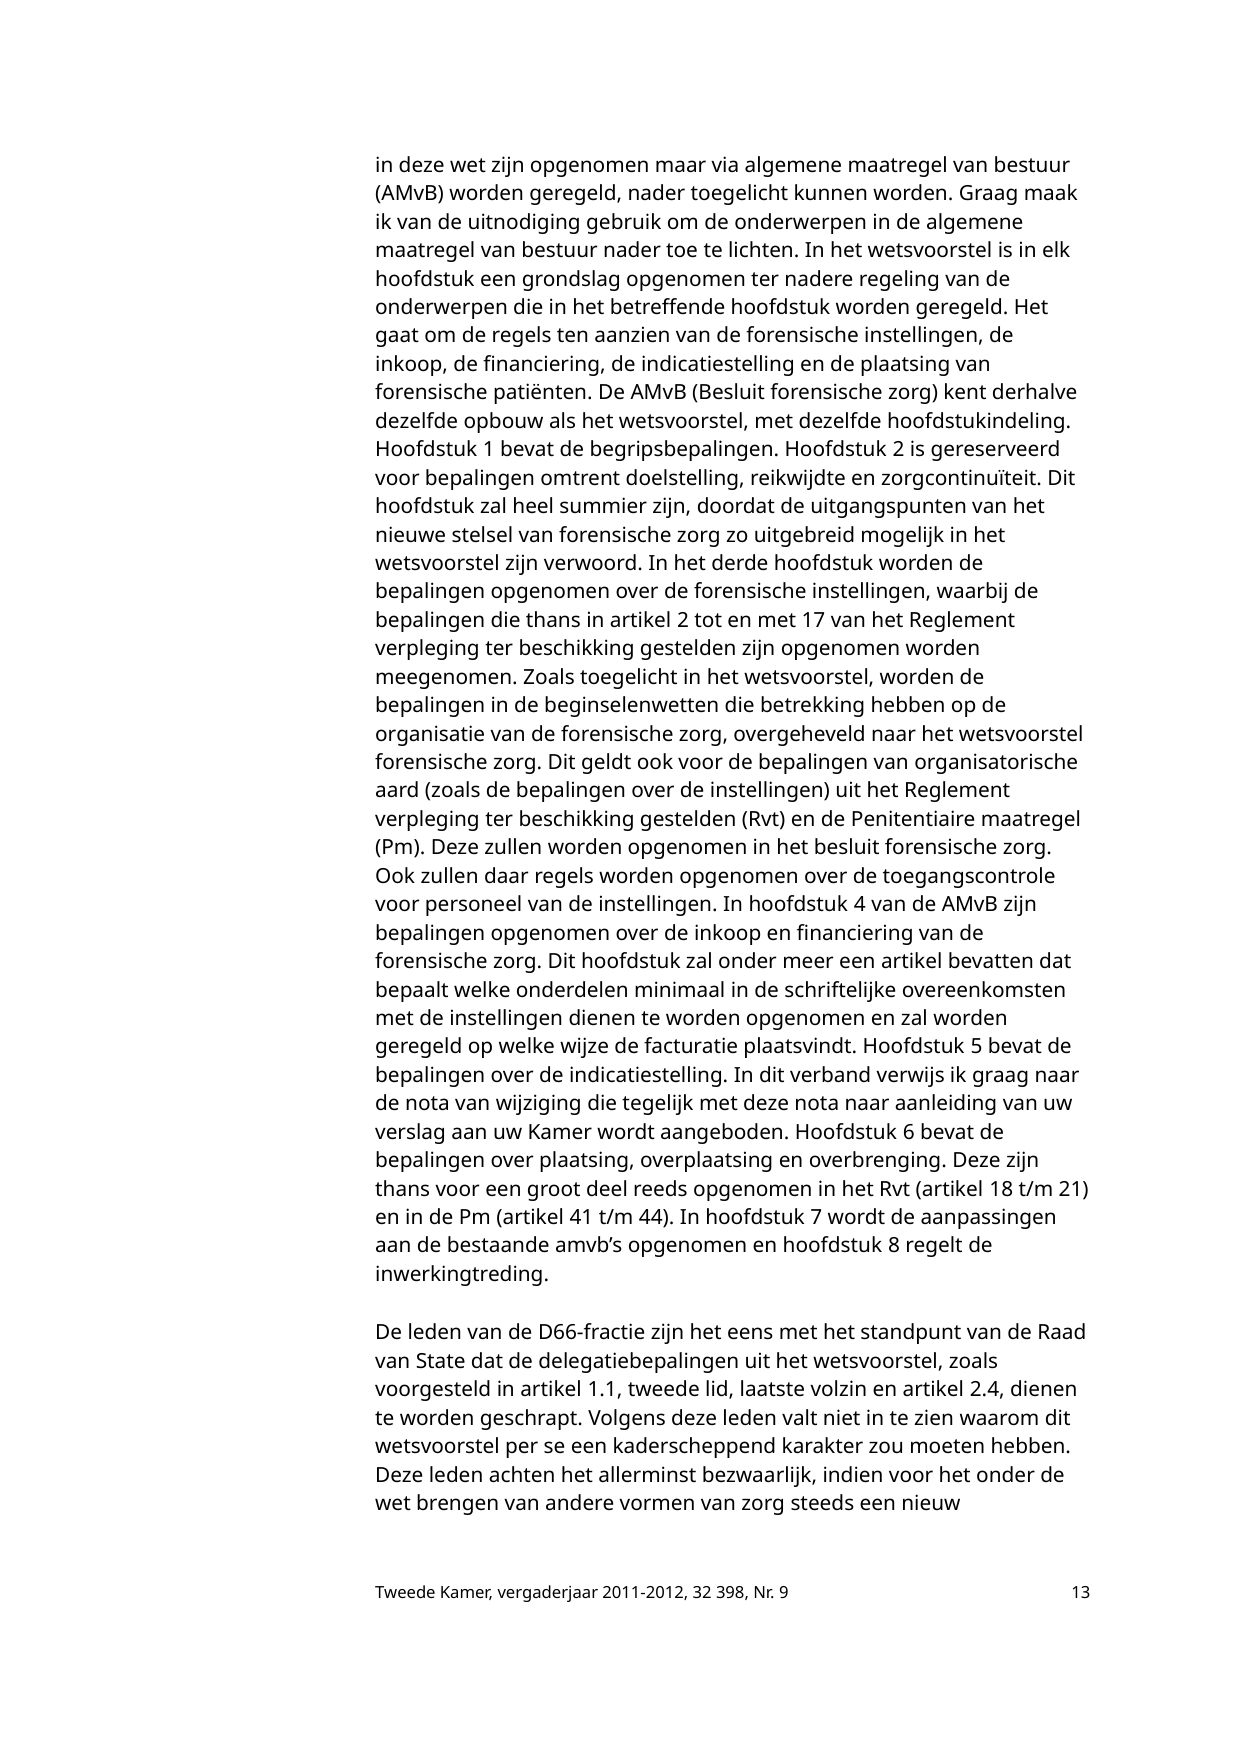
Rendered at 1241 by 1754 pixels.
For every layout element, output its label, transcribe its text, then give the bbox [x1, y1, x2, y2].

text in deze wet zijn opgenomen maar via algemene maatregel van bestuur (AMvB) worden geregeld, nader toegelicht kunnen worden. Graag maak ik van de uitnodiging gebruik om de onderwerpen in de algemene maatregel van bestuur nader toe te lichten. In het wetsvoorstel is in elk hoofdstuk een grondslag opgenomen ter nadere regeling van de onderwerpen die in het betreffende hoofdstuk worden geregeld. Het gaat om de regels ten aanzien van de forensische instellingen, de inkoop, de financiering, de indicatiestelling en de plaatsing van forensische patiënten. De AMvB (Besluit forensische zorg) kent derhalve dezelfde opbouw als het wetsvoorstel, met dezelfde hoofdstukindeling. Hoofdstuk 1 bevat de begripsbepalingen. Hoofdstuk 2 is gereserveerd voor bepalingen omtrent doelstelling, reikwijdte en zorgcontinuïteit. Dit hoofdstuk zal heel summier zijn, doordat de uitgangspunten van het nieuwe stelsel van forensische zorg zo uitgebreid mogelijk in het wetsvoorstel zijn verwoord. In het derde hoofdstuk worden de bepalingen opgenomen over de forensische instellingen, waarbij de bepalingen die thans in artikel 2 tot en met 17 van het Reglement verpleging ter beschikking gestelden zijn opgenomen worden meegenomen. Zoals toegelicht in het wetsvoorstel, worden de bepalingen in de beginselenwetten die betrekking hebben op de organisatie van de forensische zorg, overgeheveld naar het wetsvoorstel forensische zorg. Dit geldt ook voor de bepalingen van organisatorische aard (zoals de bepalingen over de instellingen) uit het Reglement verpleging ter beschikking gestelden (Rvt) en de Penitentiaire maatregel (Pm). Deze zullen worden opgenomen in het besluit forensische zorg. Ook zullen daar regels worden opgenomen over de toegangscontrole voor personeel van de instellingen. In hoofdstuk 4 van de AMvB zijn bepalingen opgenomen over de inkoop en financiering van de forensische zorg. Dit hoofdstuk zal onder meer een artikel bevatten dat bepaalt welke onderdelen minimaal in de schriftelijke overeenkomsten met de instellingen dienen te worden opgenomen en zal worden geregeld op welke wijze de facturatie plaatsvindt. Hoofdstuk 5 bevat de bepalingen over de indicatiestelling. In dit verband verwijs ik graag naar de nota van wijziging die tegelijk met deze nota naar aanleiding van uw verslag aan uw Kamer wordt aangeboden. Hoofdstuk 6 bevat de bepalingen over plaatsing, overplaatsing en overbrenging. Deze zijn thans voor een groot deel reeds opgenomen in het Rvt (artikel 18 t/m 21) en in de Pm (artikel 41 t/m 44). In hoofdstuk 7 wordt de aanpassingen aan de bestaande amvb’s opgenomen en hoofdstuk 8 regelt de inwerkingtreding. [375, 150, 1090, 1287]
text De leden van de D66-fractie zijn het eens met het standpunt van de Raad van State dat de delegatiebepalingen uit het wetsvoorstel, zoals voorgesteld in artikel 1.1, tweede lid, laatste volzin en artikel 2.4, dienen te worden geschrapt. Volgens deze leden valt niet in te zien waarom dit wetsvoorstel per se een kaderscheppend karakter zou moeten hebben. Deze leden achten het allerminst bezwaarlijk, indien voor het onder de wet brengen van andere vormen van zorg steeds een nieuw [375, 1317, 1090, 1517]
